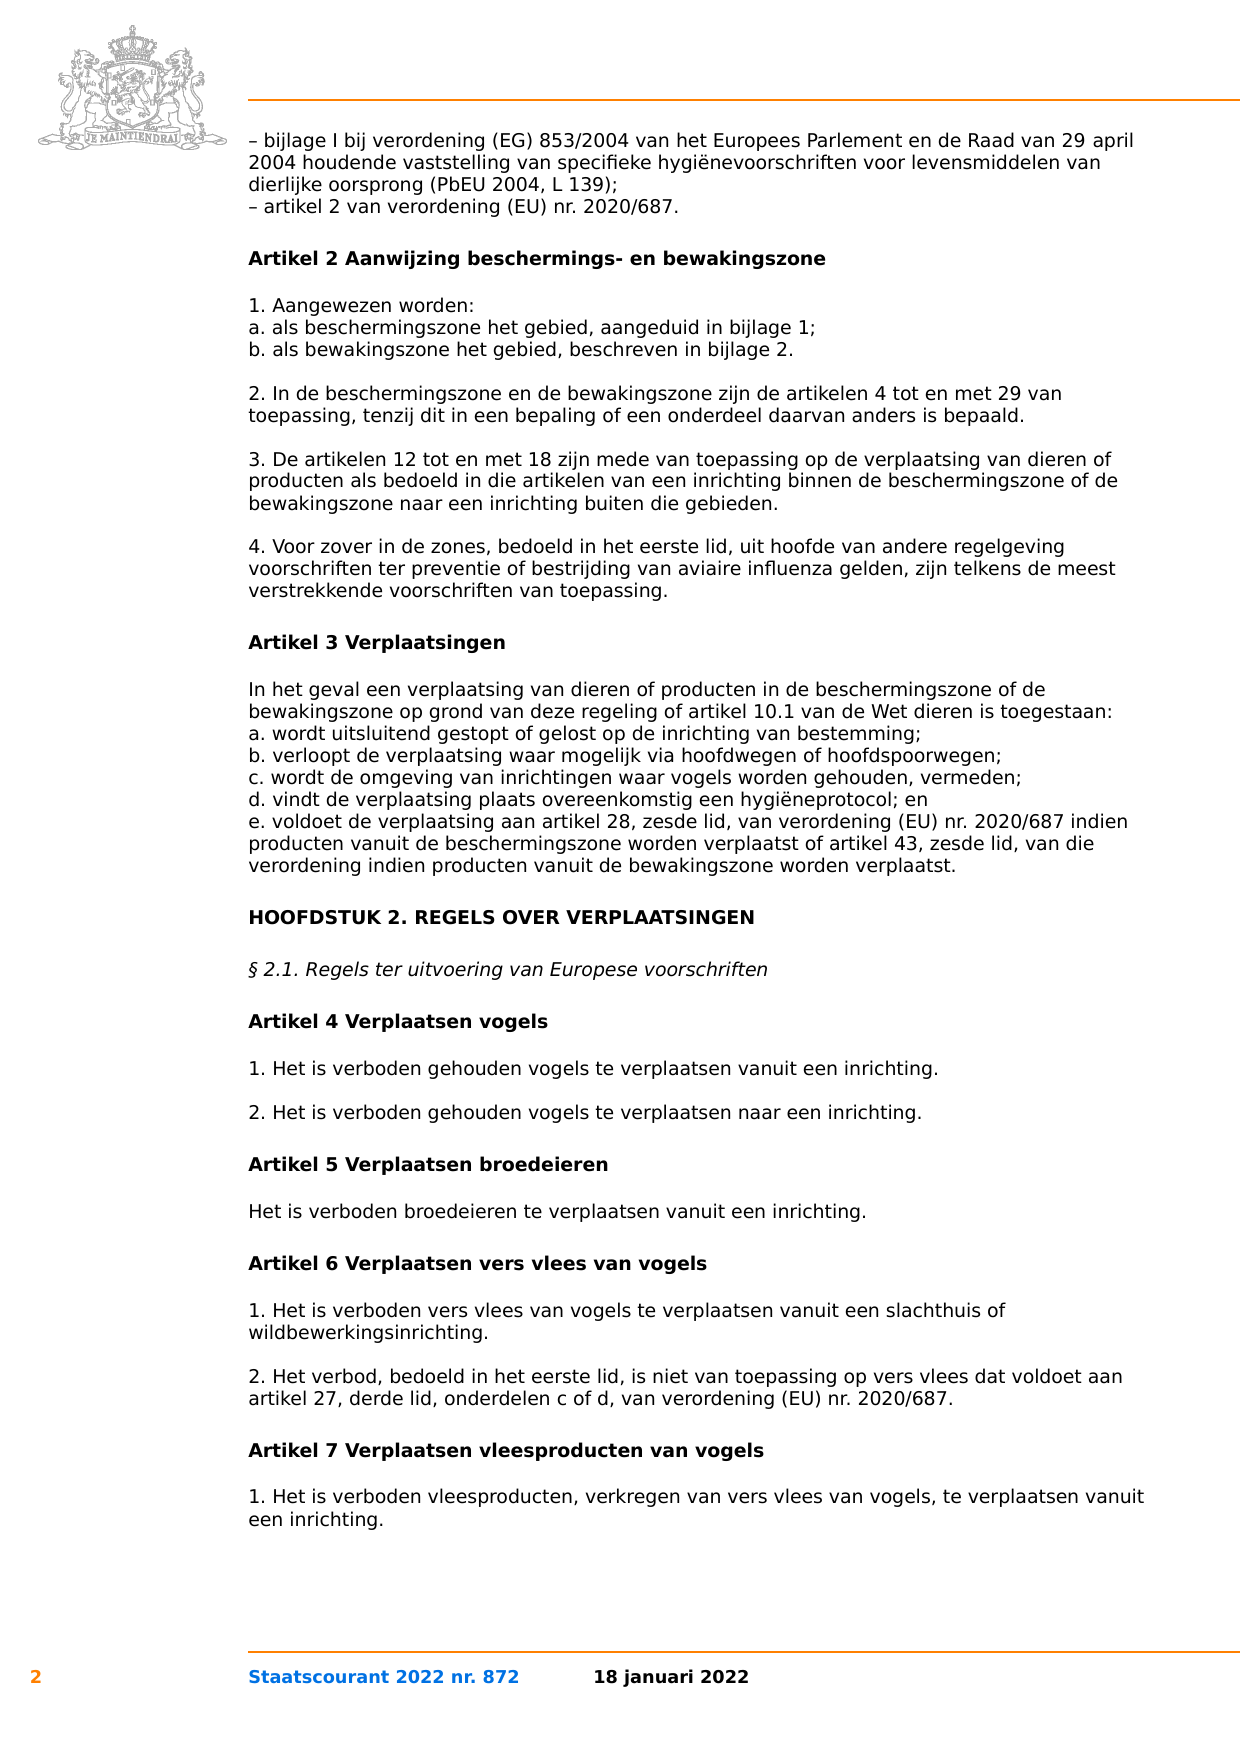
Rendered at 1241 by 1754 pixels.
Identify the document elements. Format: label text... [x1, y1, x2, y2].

text In het geval een verplaatsing van dieren of producten in de beschermingszone of de bewakingszone op grond van deze regeling of artikel 10.1 van de Wet dieren is toegestaan: [248, 679, 1163, 723]
subtitle HOOFDSTUK 2. REGELS OVER VERPLAATSINGEN [248, 907, 1163, 929]
text 2. In de beschermingszone en de bewakingszone zijn de artikelen 4 tot en met 29 van toepassing, tenzij dit in een bepaling of een onderdeel daarvan anders is bepaald. [248, 383, 1163, 427]
text 1. Aangewezen worden: [248, 295, 1163, 317]
text c. wordt de omgeving van inrichtingen waar vogels worden gehouden, vermeden; [248, 767, 1163, 789]
text – bijlage I bij verordening (EG) 853/2004 van het Europees Parlement en de Raad van 29 april 2004 houdende vaststelling van specifieke hygiënevoorschriften voor levensmiddelen van dierlijke oorsprong (PbEU 2004, L 139); [248, 130, 1163, 196]
text 1. Het is verboden vers vlees van vogels te verplaatsen vanuit een slachthuis of wildbewerkingsinrichting. [248, 1300, 1163, 1344]
text 1. Het is verboden vleesproducten, verkregen van vers vlees van vogels, te verplaatsen vanuit een inrichting. [248, 1486, 1163, 1530]
text d. vindt de verplaatsing plaats overeenkomstig een hygiëneprotocol; en [248, 789, 1163, 811]
text – artikel 2 van verordening (EU) nr. 2020/687. [248, 196, 1163, 218]
subtitle Artikel 2 Aanwijzing beschermings- en bewakingszone [248, 248, 1163, 270]
text 4. Voor zover in de zones, bedoeld in het eerste lid, uit hoofde van andere regelgeving voorschriften ter preventie of bestrijding van aviaire influenza gelden, zijn telkens de meest verstrekkende voorschriften van toepassing. [248, 536, 1163, 602]
text 2. Het verbod, bedoeld in het eerste lid, is niet van toepassing op vers vlees dat voldoet aan artikel 27, derde lid, onderdelen c of d, van verordening (EU) nr. 2020/687. [248, 1366, 1163, 1409]
subtitle Artikel 3 Verplaatsingen [248, 632, 1163, 654]
text Het is verboden broedeieren te verplaatsen vanuit een inrichting. [248, 1201, 1163, 1223]
text 3. De artikelen 12 tot en met 18 zijn mede van toepassing op de verplaatsing van dieren of producten als bedoeld in die artikelen van een inrichting binnen de beschermingszone of de bewakingszone naar een inrichting buiten die gebieden. [248, 448, 1163, 514]
subtitle Artikel 5 Verplaatsen broedeieren [248, 1154, 1163, 1176]
text 1. Het is verboden gehouden vogels te verplaatsen vanuit een inrichting. [248, 1058, 1163, 1080]
picture [38, 25, 227, 150]
subtitle § 2.1. Regels ter uitvoering van Europese voorschriften [248, 959, 1163, 981]
subtitle Artikel 6 Verplaatsen vers vlees van vogels [248, 1253, 1163, 1275]
text a. als beschermingszone het gebied, aangeduid in bijlage 1; [248, 317, 1163, 339]
text b. als bewakingszone het gebied, beschreven in bijlage 2. [248, 339, 1163, 361]
subtitle Artikel 7 Verplaatsen vleesproducten van vogels [248, 1439, 1163, 1461]
text a. wordt uitsluitend gestopt of gelost op de inrichting van bestemming; [248, 723, 1163, 745]
subtitle Artikel 4 Verplaatsen vogels [248, 1011, 1163, 1033]
text e. voldoet de verplaatsing aan artikel 28, zesde lid, van verordening (EU) nr. 2020/687 indien producten vanuit de beschermingszone worden verplaatst of artikel 43, zesde lid, van die verordening indien producten vanuit de bewakingszone worden verplaatst. [248, 811, 1163, 877]
text b. verloopt de verplaatsing waar mogelijk via hoofdwegen of hoofdspoorwegen; [248, 745, 1163, 767]
text 2. Het is verboden gehouden vogels te verplaatsen naar een inrichting. [248, 1102, 1163, 1124]
